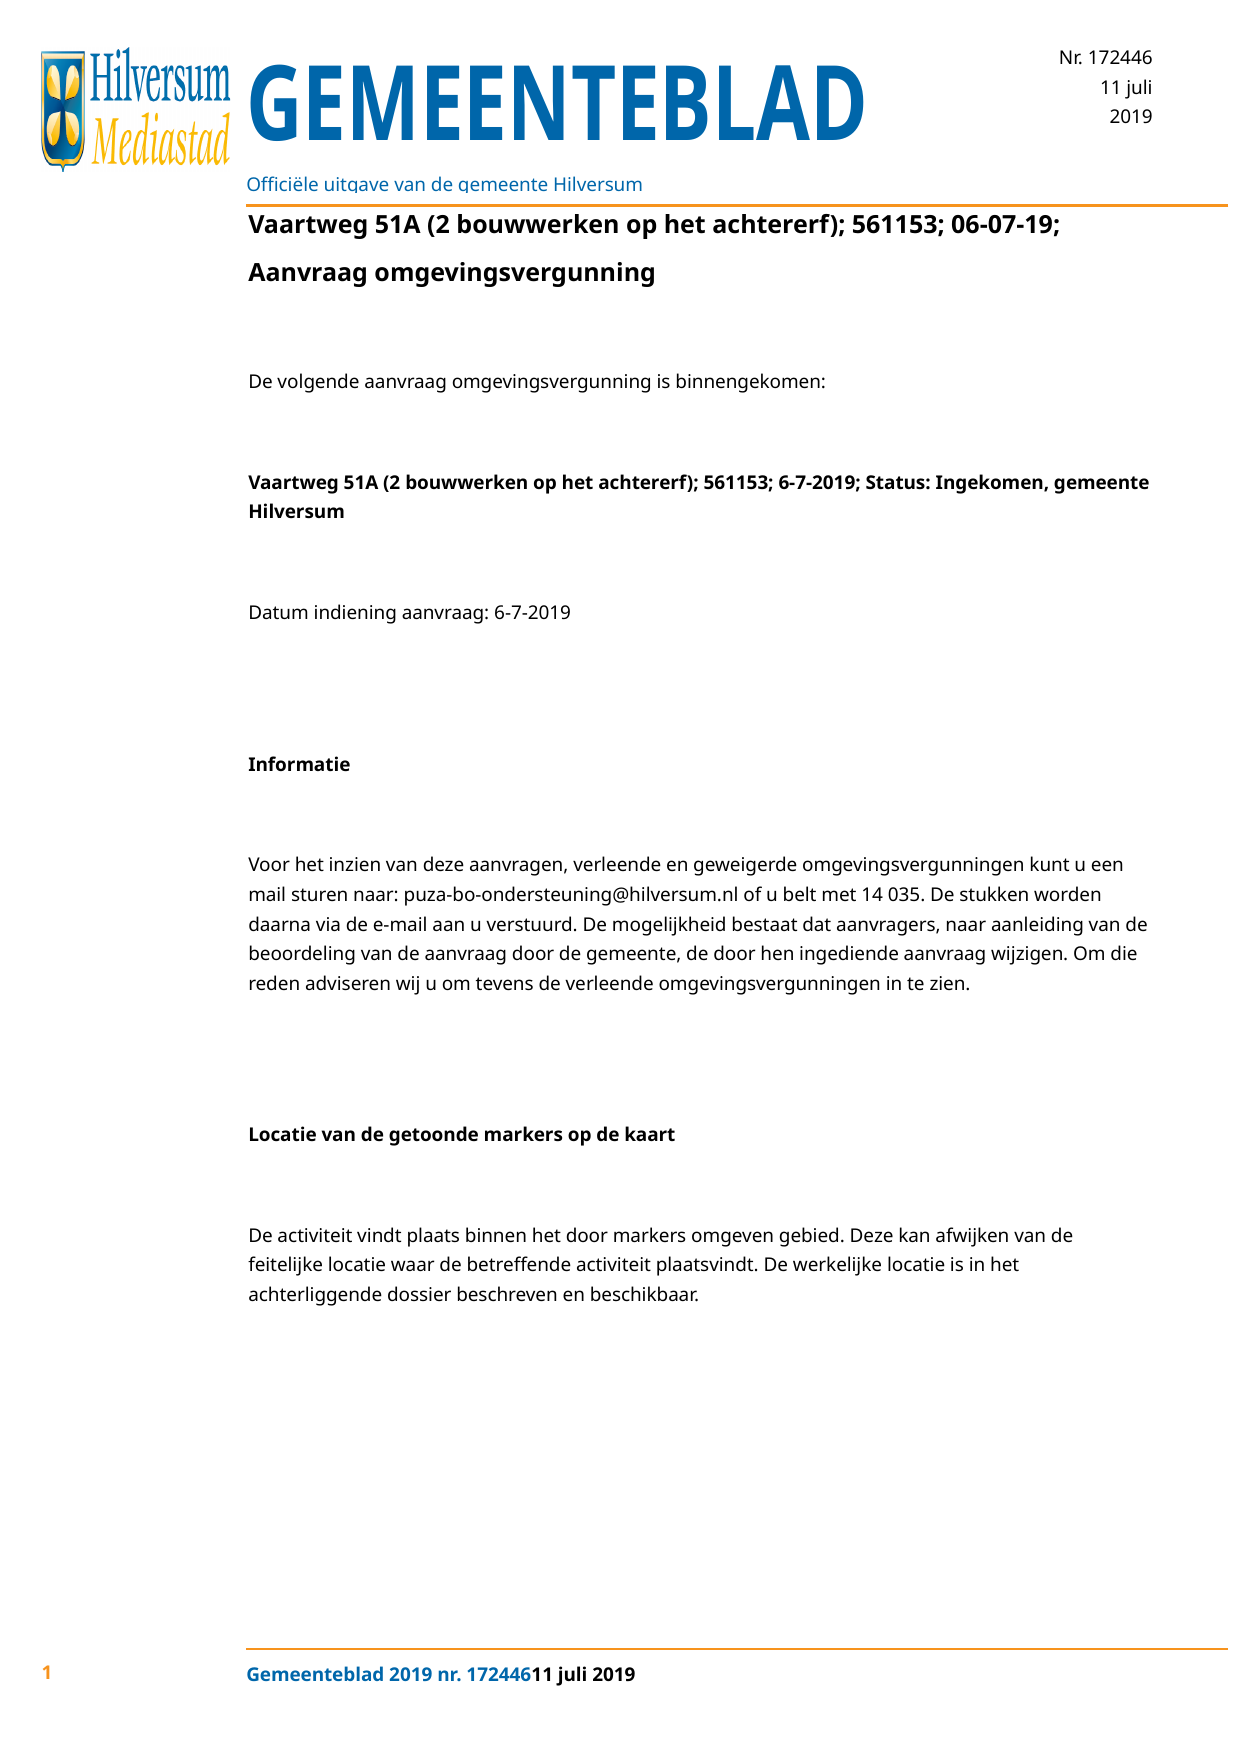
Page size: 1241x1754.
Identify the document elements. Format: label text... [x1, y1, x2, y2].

text De activiteit vindt plaats binnen het door markers omgeven gebied. Deze kan afwijken van de feitelijke locatie waar de betreffende activiteit plaatsvindt. De werkelijke locatie is in het achterliggende dossier beschreven en beschikbaar. [248, 1222, 1152, 1307]
text Locatie van de getoonde markers op de kaart [248, 1121, 1152, 1147]
text Voor het inzien van deze aanvragen, verleende en geweigerde omgevingsvergunningen kunt u een mail sturen naar: puza-bo-ondersteuning@hilversum.nl of u belt met 14 035. De stukken worden daarna via de e-mail aan u verstuurd. De mogelijkheid bestaat dat aanvragers, naar aanleiding van de beoordeling van de aanvraag door de gemeente, de door hen ingediende aanvraag wijzigen. Om die reden adviseren wij u om tevens de verleende omgevingsvergunningen in te zien. [248, 852, 1152, 996]
text De volgende aanvraag omgevingsvergunning is binnengekomen: [248, 368, 1152, 394]
text Informatie [248, 751, 1152, 777]
text Vaartweg 51A (2 bouwwerken op het achtererf); 561153; 06-07-19; Aanvraag omgevingsvergunning [248, 207, 1152, 288]
text Datum indiening aanvraag: 6-7-2019 [248, 599, 1152, 625]
picture [41, 47, 231, 172]
text Vaartweg 51A (2 bouwwerken op het achtererf); 561153; 6-7-2019; Status: Ingekomen, gemeente Hilversum [248, 469, 1152, 524]
